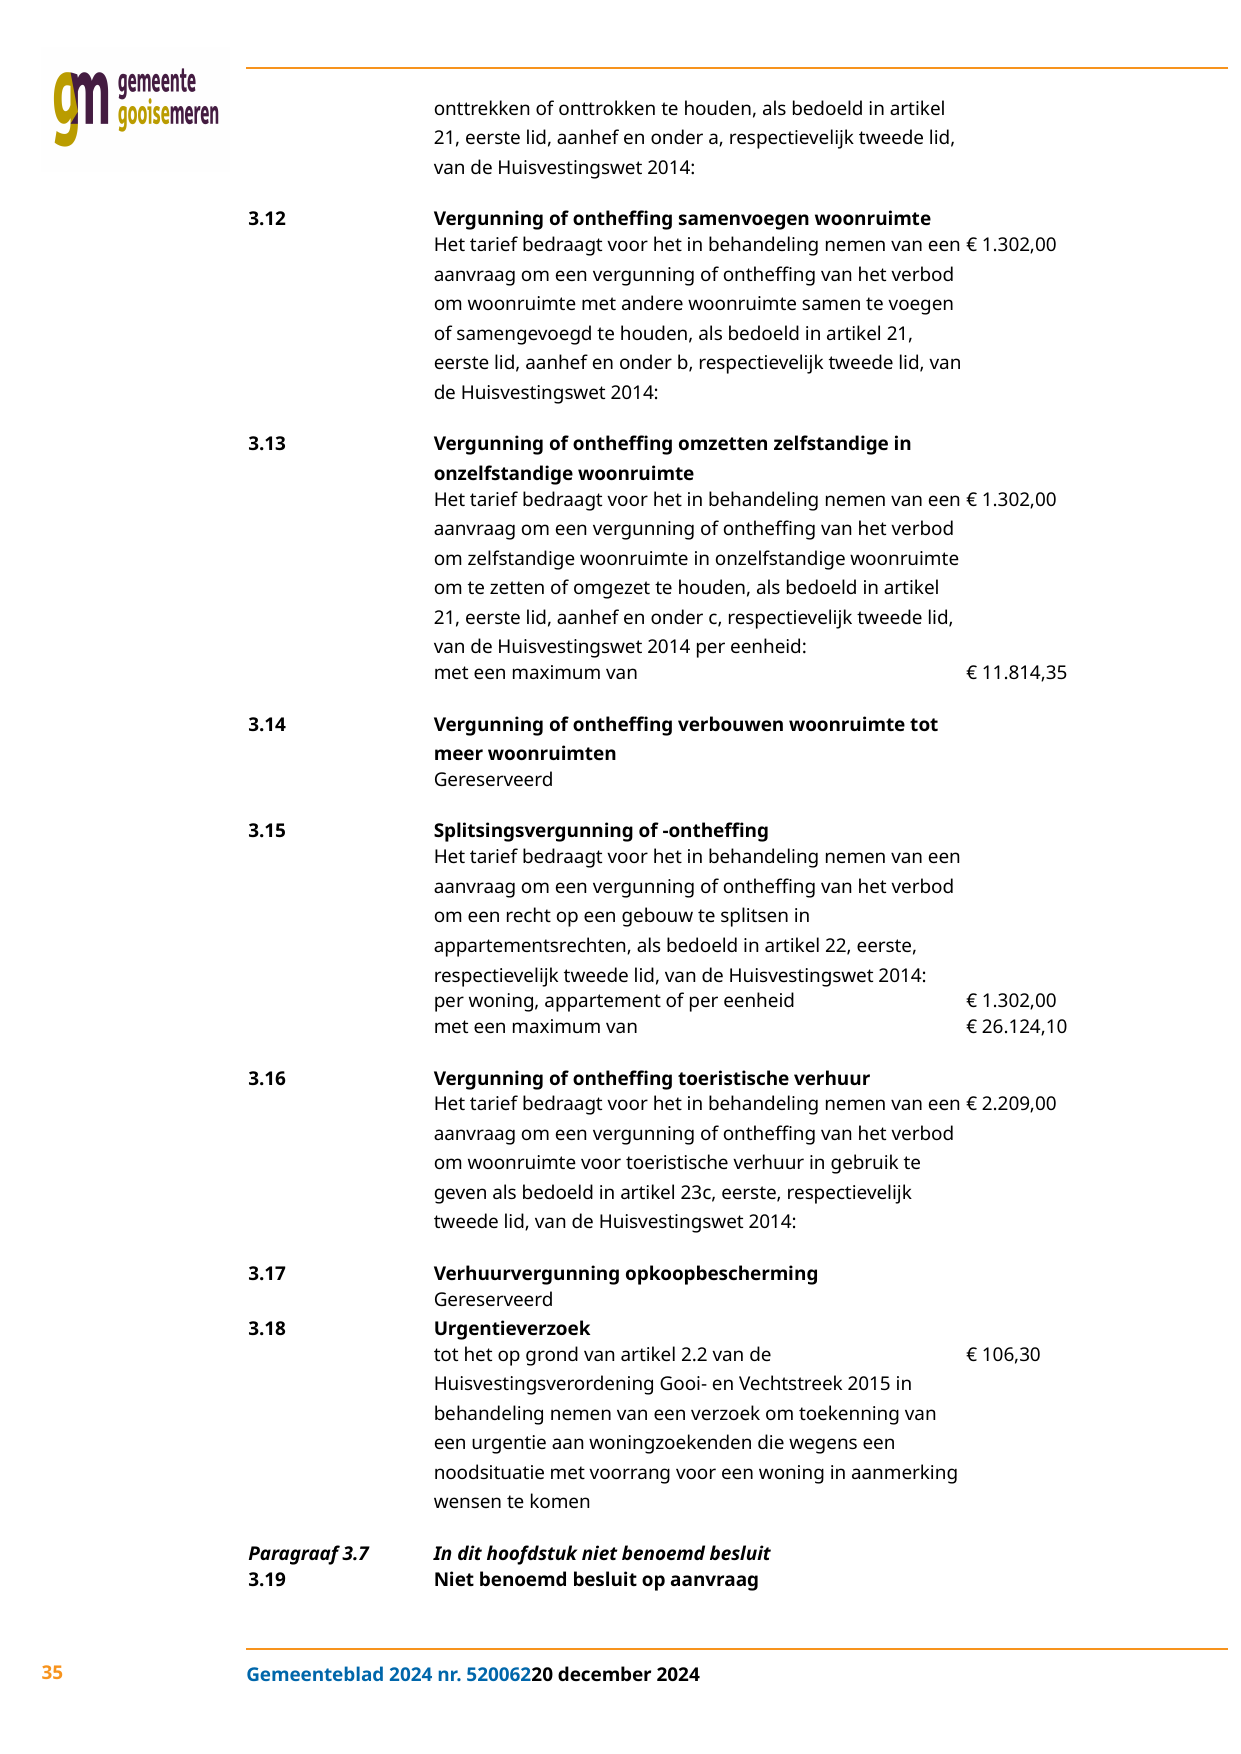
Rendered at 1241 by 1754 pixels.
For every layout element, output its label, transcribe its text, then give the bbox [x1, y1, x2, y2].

table_cell [434, 1235, 966, 1260]
table_cell 3.15 [248, 818, 433, 843]
table_cell [966, 1286, 1152, 1312]
table_cell [248, 1235, 433, 1260]
table_cell [248, 766, 433, 792]
table_cell € 1.302,00 [966, 231, 1152, 405]
table_cell [248, 660, 433, 685]
table_cell met een maximum van [434, 660, 966, 685]
table_cell [248, 405, 433, 431]
table_cell Het tarief bedraagt voor het in behandeling nemen van een aanvraag om een vergunning of ontheffing van het verbod om woonruimte met andere woonruimte samen te voegen of samengevoegd te houden, als bedoeld in artikel 21, eerste lid, aanhef en onder b, respectievelijk tweede lid, van de Huisvestingswet 2014: [434, 231, 966, 405]
table_cell [966, 180, 1152, 205]
table_cell [434, 685, 966, 711]
table_cell [248, 1514, 433, 1540]
table_cell [434, 1039, 966, 1065]
table_cell [966, 1235, 1152, 1260]
table_cell [966, 1566, 1152, 1592]
table_cell € 1.302,00 [966, 988, 1152, 1013]
table_cell [966, 1065, 1152, 1090]
table_cell [966, 1260, 1152, 1286]
table_cell [966, 1039, 1152, 1065]
table_cell Vergunning of ontheffing verbouwen woonruimte tot meer woonruimten [434, 711, 966, 766]
table_cell [966, 431, 1152, 486]
table_cell € 1.302,00 [966, 486, 1152, 659]
table_cell Het tarief bedraagt voor het in behandeling nemen van een aanvraag om een vergunning of ontheffing van het verbod om een recht op een gebouw te splitsen in appartementsrechten, als bedoeld in artikel 22, eerste, respectievelijk tweede lid, van de Huisvestingswet 2014: [434, 844, 966, 987]
table_cell Vergunning of ontheffing samenvoegen woonruimte [434, 205, 966, 231]
table_cell Niet benoemd besluit op aanvraag [434, 1566, 966, 1592]
table_cell [966, 792, 1152, 818]
table_cell € 2.209,00 [966, 1090, 1152, 1234]
table_cell [966, 711, 1152, 766]
table_cell [248, 231, 433, 405]
table_cell Splitsingsvergunning of -ontheffing [434, 818, 966, 843]
table_cell Het tarief bedraagt voor het in behandeling nemen van een aanvraag om een vergunning of ontheffing van het verbod om zelfstandige woonruimte in onzelfstandige woonruimte om te zetten of omgezet te houden, als bedoeld in artikel 21, eerste lid, aanhef en onder c, respectievelijk tweede lid, van de Huisvestingswet 2014 per eenheid: [434, 486, 966, 659]
table_cell [966, 205, 1152, 231]
table_cell Het tarief bedraagt voor het in behandeling nemen van een aanvraag om een vergunning of ontheffing van het verbod om woonruimte voor toeristische verhuur in gebruik te geven als bedoeld in artikel 23c, eerste, respectievelijk tweede lid, van de Huisvestingswet 2014: [434, 1090, 966, 1234]
table_cell Vergunning of ontheffing omzetten zelfstandige in onzelfstandige woonruimte [434, 431, 966, 486]
table_cell [966, 844, 1152, 987]
table_cell [248, 792, 433, 818]
table_cell [248, 180, 433, 205]
table_cell [434, 792, 966, 818]
table_cell [434, 1514, 966, 1540]
table_cell Verhuurvergunning opkoopbescherming [434, 1260, 966, 1286]
table_cell [434, 405, 966, 431]
table_cell 3.12 [248, 205, 433, 231]
table_cell [248, 1286, 433, 1312]
table_cell [966, 1514, 1152, 1540]
picture [41, 47, 231, 172]
table_cell met een maximum van [434, 1013, 966, 1039]
table_cell Gereserveerd [434, 766, 966, 792]
table_cell [966, 405, 1152, 431]
table_cell [966, 818, 1152, 843]
table_cell [248, 988, 433, 1013]
table_header 3.18 [248, 1315, 433, 1341]
table_cell [434, 180, 966, 205]
table_cell Vergunning of ontheffing toeristische verhuur [434, 1065, 966, 1090]
table_cell onttrekken of onttrokken te houden, als bedoeld in artikel 21, eerste lid, aanhef en onder a, respectievelijk tweede lid, van de Huisvestingswet 2014: [434, 95, 966, 180]
table_cell Paragraaf 3.7 [248, 1540, 433, 1566]
table_cell [248, 1013, 433, 1039]
table_cell [248, 844, 433, 987]
table_cell € 11.814,35 [966, 660, 1152, 685]
table_cell 3.14 [248, 711, 433, 766]
table_cell 3.19 [248, 1566, 433, 1592]
table_cell per woning, appartement of per eenheid [434, 988, 966, 1013]
table_cell 3.16 [248, 1065, 433, 1090]
table_header [966, 1315, 1152, 1341]
table_cell [248, 1090, 433, 1234]
table_cell [966, 95, 1152, 180]
table_cell € 26.124,10 [966, 1013, 1152, 1039]
table_cell tot het op grond van artikel 2.2 van de Huisvestingsverordening Gooi- en Vechtstreek 2015 in behandeling nemen van een verzoek om toekenning van een urgentie aan woningzoekenden die wegens een noodsituatie met voorrang voor een woning in aanmerking wensen te komen [434, 1341, 966, 1514]
table_header Urgentieverzoek [434, 1315, 966, 1341]
table_cell [248, 685, 433, 711]
table_cell [248, 1039, 433, 1065]
table_cell 3.13 [248, 431, 433, 486]
table_cell [248, 95, 433, 180]
table_cell [966, 766, 1152, 792]
table_cell [248, 1341, 433, 1514]
table_cell [248, 486, 433, 659]
table_cell Gereserveerd [434, 1286, 966, 1312]
table_cell [966, 1540, 1152, 1566]
table_cell € 106,30 [966, 1341, 1152, 1514]
table_cell In dit hoofdstuk niet benoemd besluit [434, 1540, 966, 1566]
table_cell [966, 685, 1152, 711]
table_cell 3.17 [248, 1260, 433, 1286]
